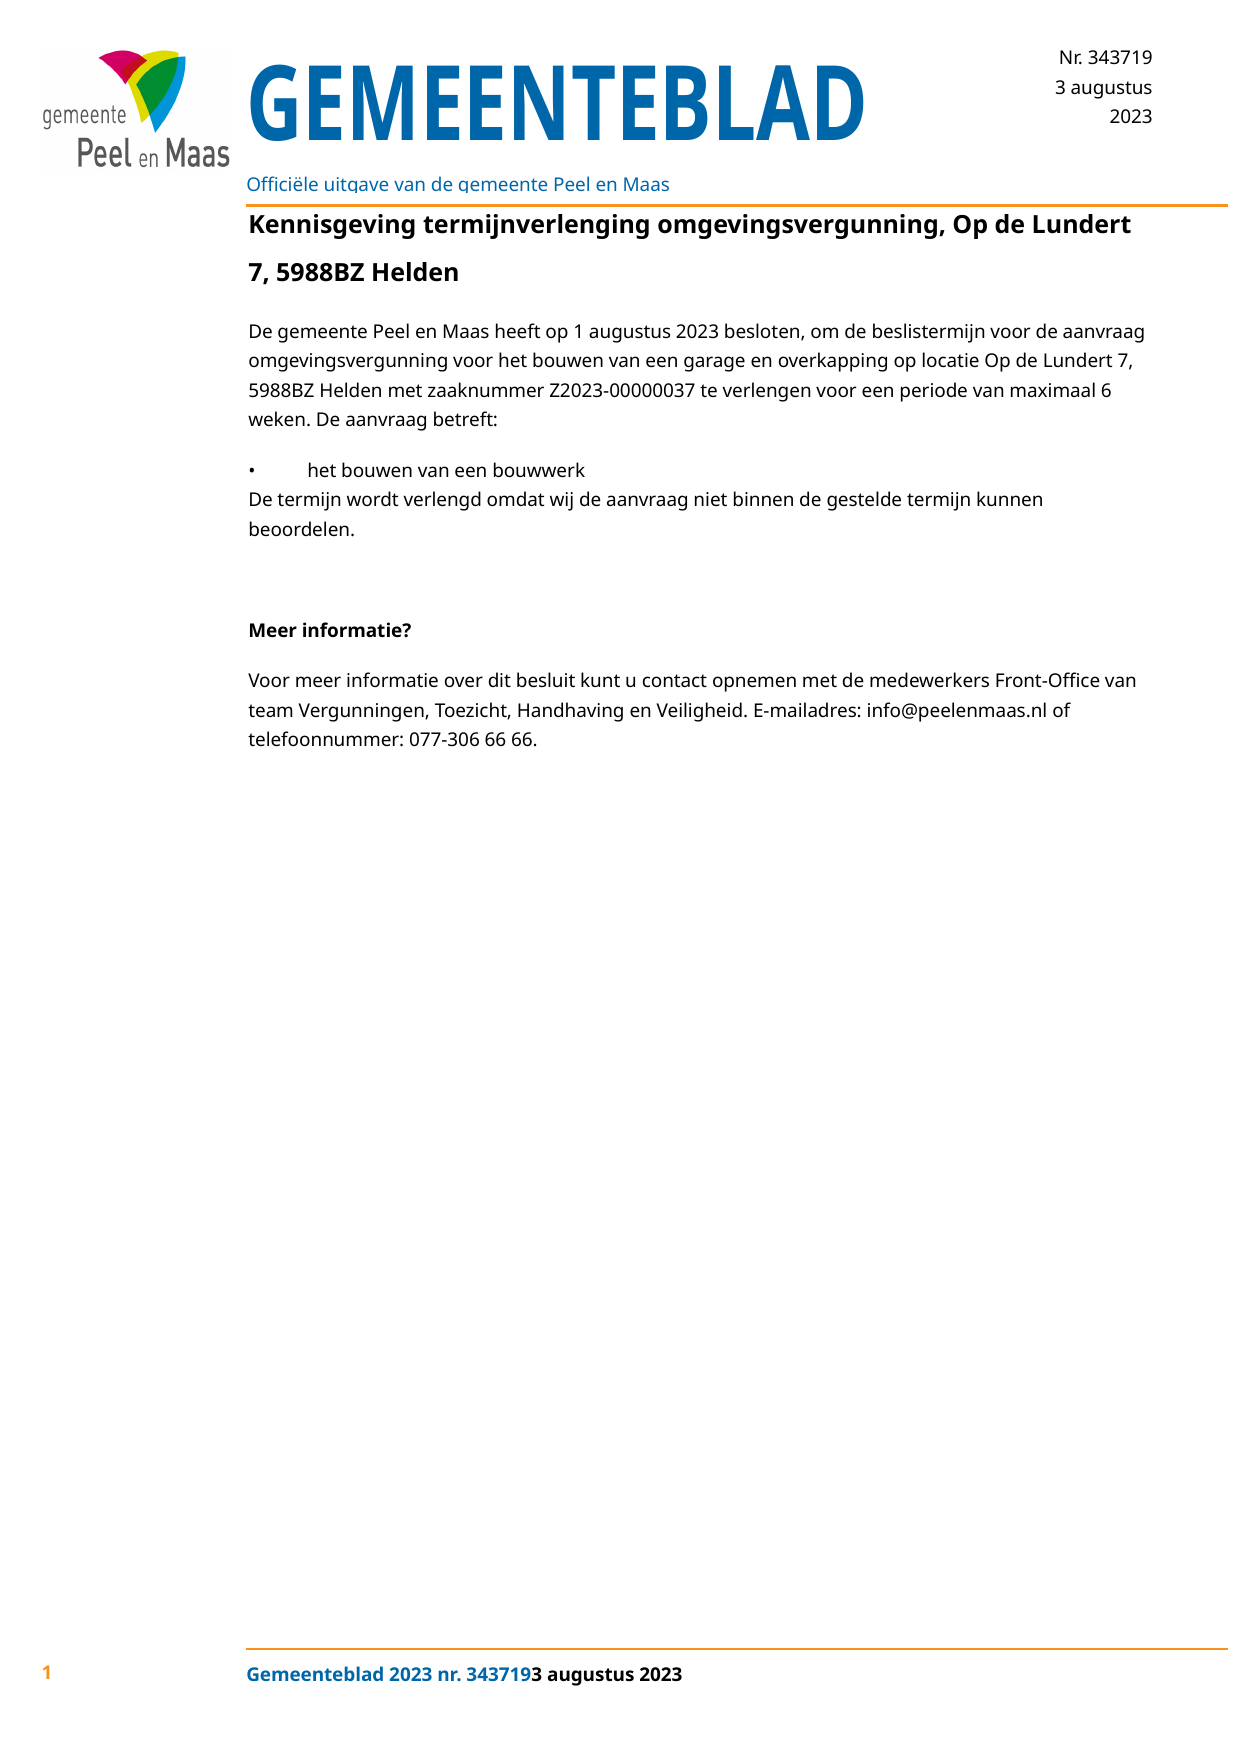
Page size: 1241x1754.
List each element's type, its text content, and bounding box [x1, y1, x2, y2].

list het bouwen van een bouwwerk [248, 457, 1152, 483]
picture [41, 47, 231, 172]
text Voor meer informatie over dit besluit kunt u contact opnemen met de medewerkers Front-Office van team Vergunningen, Toezicht, Handhaving en Veiligheid. E-mailadres: info@peelenmaas.nl of telefoonnummer: 077-306 66 66. [248, 667, 1152, 752]
text De gemeente Peel en Maas heeft op 1 augustus 2023 besloten, om de beslistermijn voor de aanvraag omgevingsvergunning voor het bouwen van een garage en overkapping op locatie Op de Lundert 7, 5988BZ Helden met zaaknummer Z2023-00000037 te verlengen voor een periode van maximaal 6 weken. De aanvraag betreft: [248, 318, 1152, 432]
text De termijn wordt verlengd omdat wij de aanvraag niet binnen de gestelde termijn kunnen beoordelen. [248, 487, 1152, 542]
text Meer informatie? [248, 617, 1152, 643]
text Kennisgeving termijnverlenging omgevingsvergunning, Op de Lundert 7, 5988BZ Helden [248, 207, 1152, 288]
